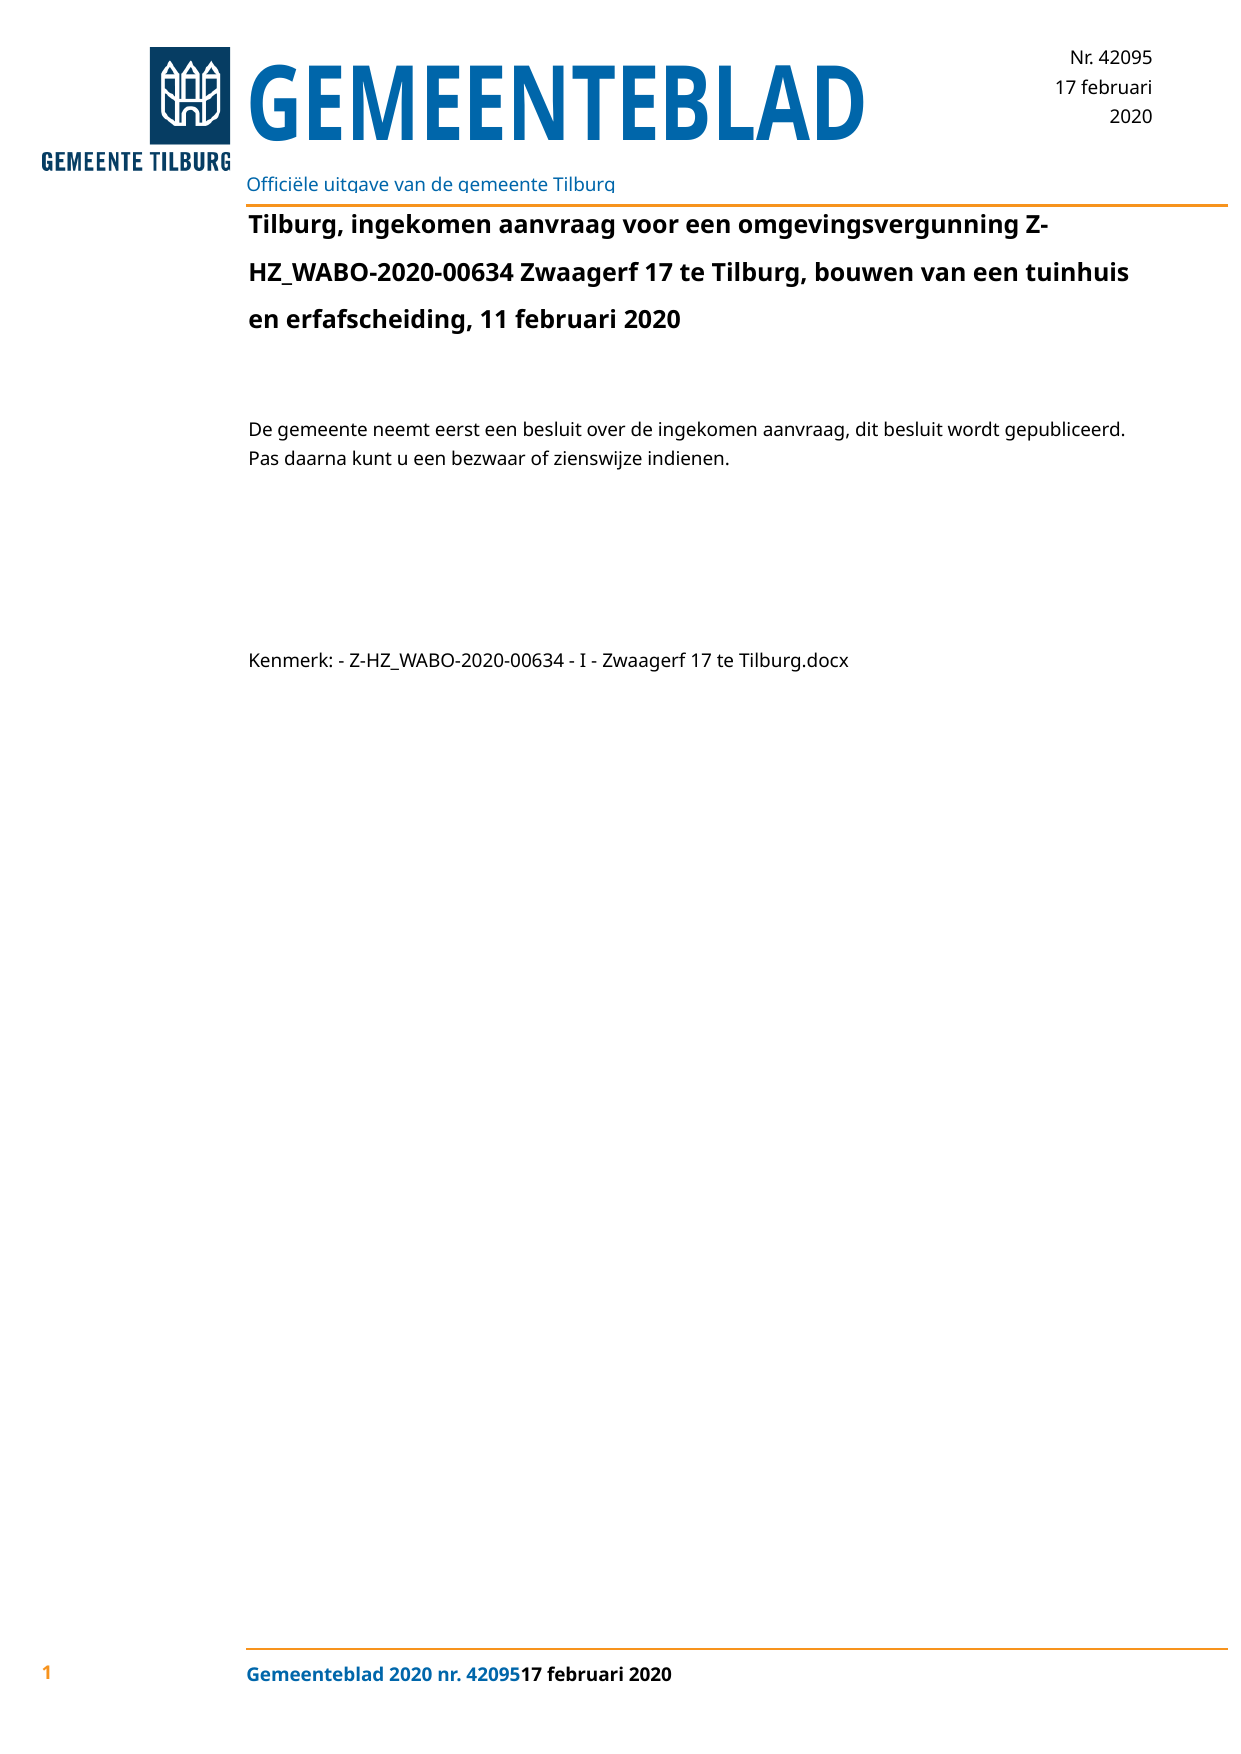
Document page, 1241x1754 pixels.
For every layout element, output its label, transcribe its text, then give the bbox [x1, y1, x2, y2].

text De gemeente neemt eerst een besluit over de ingekomen aanvraag, dit besluit wordt gepubliceerd. Pas daarna kunt u een bezwaar of zienswijze indienen. [248, 416, 1152, 471]
text Kenmerk: - Z-HZ_WABO-2020-00634 - I - Zwaagerf 17 te Tilburg.docx [248, 647, 1152, 673]
picture [41, 47, 231, 172]
text Tilburg, ingekomen aanvraag voor een omgevingsvergunning Z-HZ_WABO-2020-00634 Zwaagerf 17 te Tilburg, bouwen van een tuinhuis en erfafscheiding, 11 februari 2020 [248, 207, 1152, 336]
